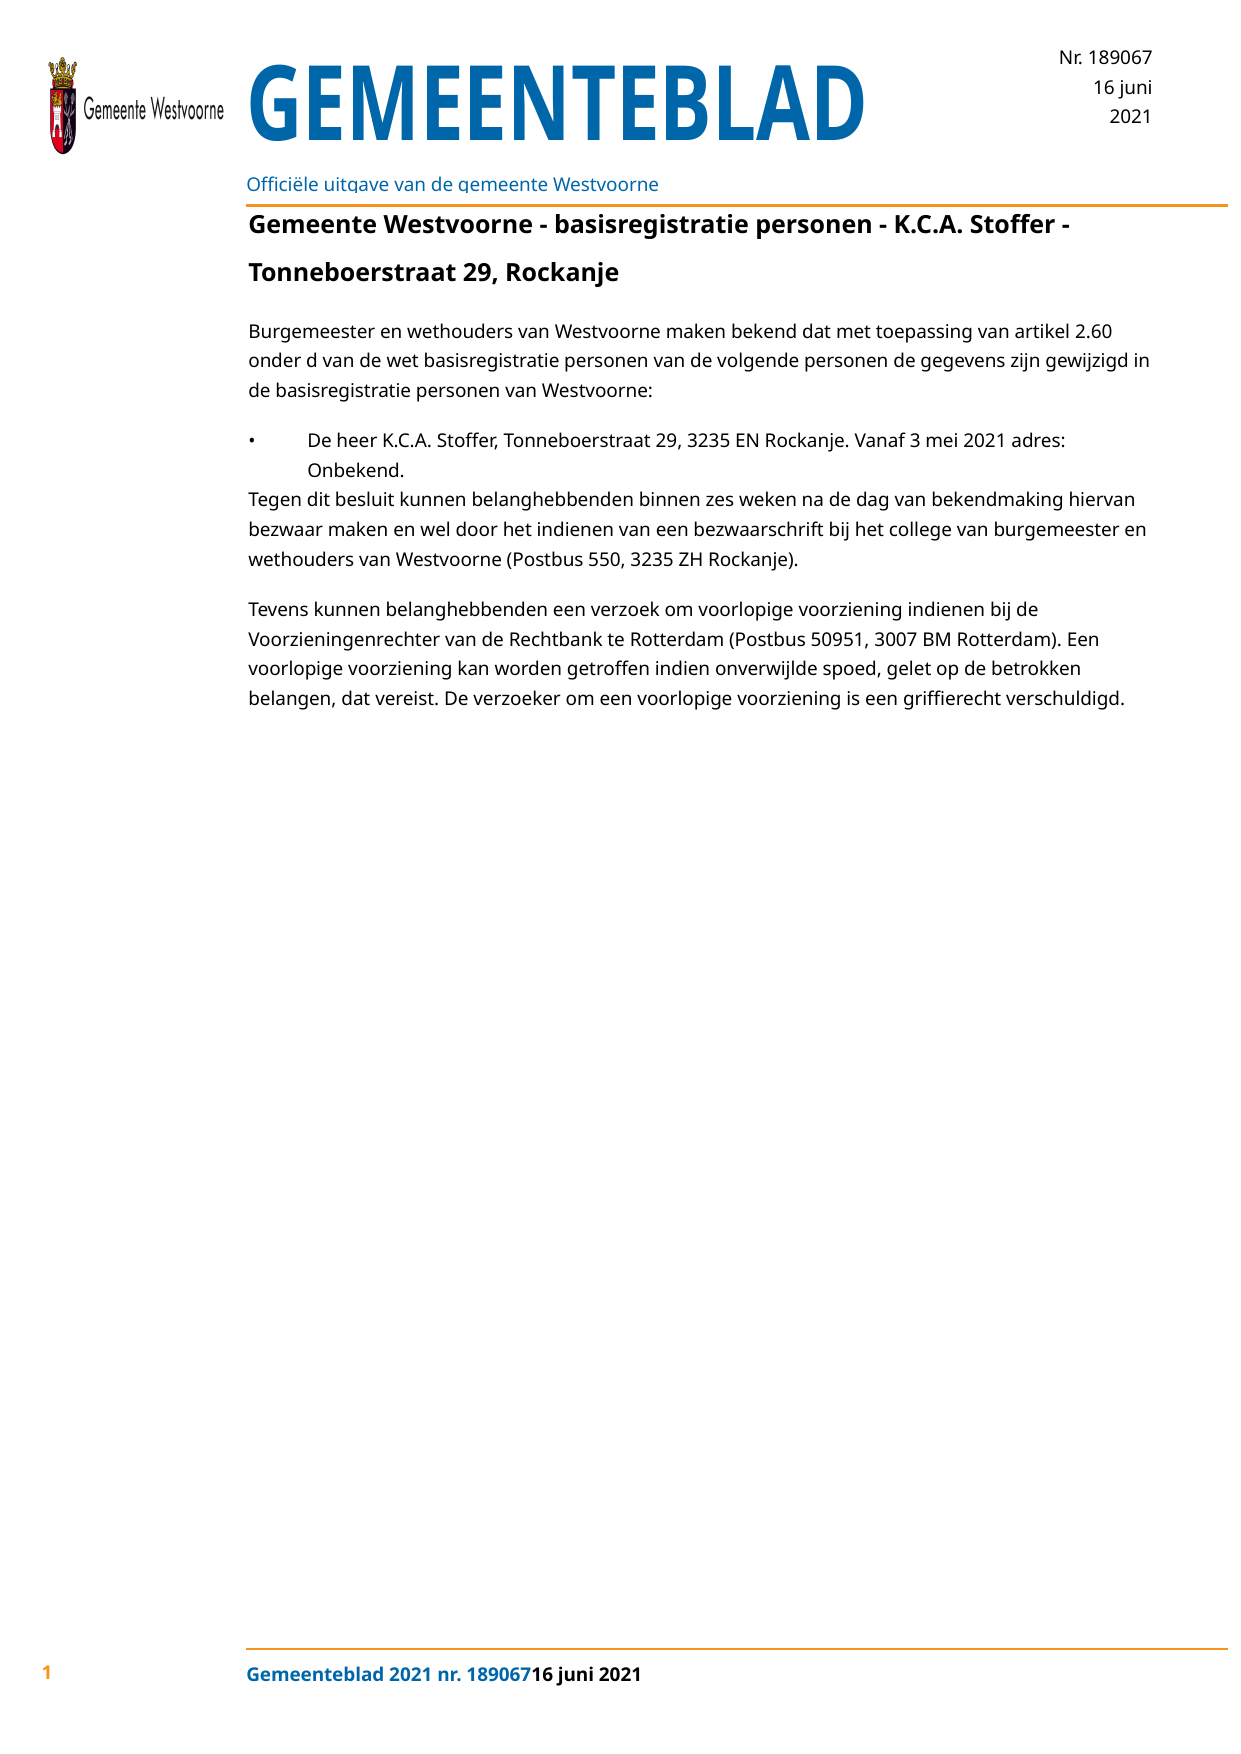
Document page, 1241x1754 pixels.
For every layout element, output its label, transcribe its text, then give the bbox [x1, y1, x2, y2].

text Gemeente Westvoorne - basisregistratie personen - K.C.A. Stoffer - Tonneboerstraat 29, Rockanje [248, 207, 1152, 288]
text Tegen dit besluit kunnen belanghebbenden binnen zes weken na de dag van bekendmaking hiervan bezwaar maken en wel door het indienen van een bezwaarschrift bij het college van burgemeester en wethouders van Westvoorne (Postbus 550, 3235 ZH Rockanje). [248, 487, 1152, 572]
text Burgemeester en wethouders van Westvoorne maken bekend dat met toepassing van artikel 2.60 onder d van de wet basisregistratie personen van de volgende personen de gegevens zijn gewijzigd in de basisregistratie personen van Westvoorne: [248, 318, 1152, 403]
list De heer K.C.A. Stoffer, Tonneboerstraat 29, 3235 EN Rockanje. Vanaf 3 mei 2021 adres: Onbekend. [248, 427, 1152, 483]
picture [41, 47, 231, 172]
text Tevens kunnen belanghebbenden een verzoek om voorlopige voorziening indienen bij de Voorzieningenrechter van de Rechtbank te Rotterdam (Postbus 50951, 3007 BM Rotterdam). Een voorlopige voorziening kan worden getroffen indien onverwijlde spoed, gelet op de betrokken belangen, dat vereist. De verzoeker om een voorlopige voorziening is een griffierecht verschuldigd. [248, 596, 1152, 711]
